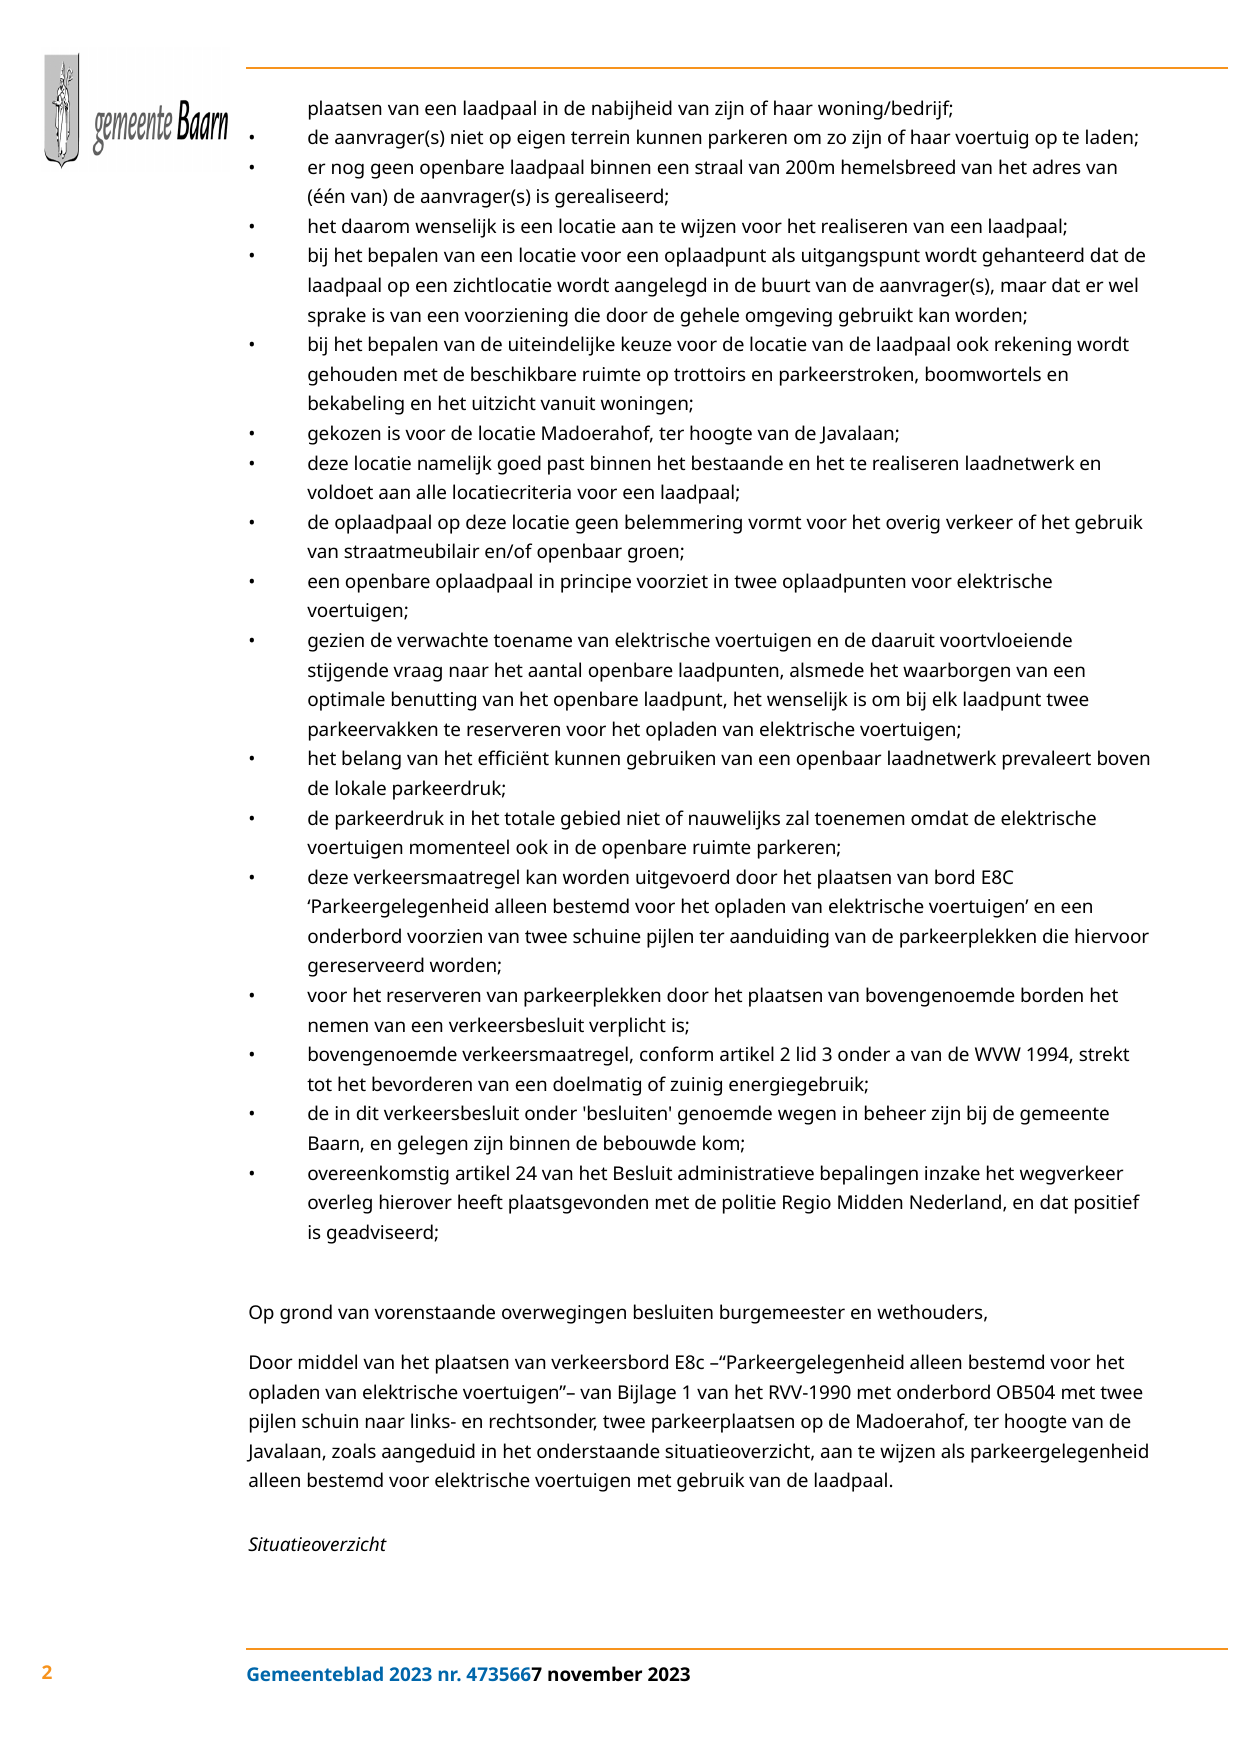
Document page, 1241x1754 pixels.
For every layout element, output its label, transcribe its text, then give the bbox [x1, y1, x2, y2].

list er nog geen openbare laadpaal binnen een straal van 200m hemelsbreed van het adres van (één van) de aanvrager(s) is gerealiseerd; [248, 154, 1152, 209]
list deze locatie namelijk goed past binnen het bestaande en het te realiseren laadnetwerk en voldoet aan alle locatiecriteria voor een laadpaal; [248, 450, 1152, 505]
list de oplaadpaal op deze locatie geen belemmering vormt voor het overig verkeer of het gebruik van straatmeubilair en/of openbaar groen; [248, 509, 1152, 564]
list bij het bepalen van een locatie voor een oplaadpunt als uitgangspunt wordt gehanteerd dat de laadpaal op een zichtlocatie wordt aangelegd in de buurt van de aanvrager(s), maar dat er wel sprake is van een voorziening die door de gehele omgeving gebruikt kan worden; [248, 243, 1152, 328]
list een openbare oplaadpaal in principe voorziet in twee oplaadpunten voor elektrische voertuigen; [248, 568, 1152, 623]
text Op grond van vorenstaande overwegingen besluiten burgemeester en wethouders, [248, 1299, 1152, 1325]
list gezien de verwachte toename van elektrische voertuigen en de daaruit voortvloeiende stijgende vraag naar het aantal openbare laadpunten, alsmede het waarborgen van een optimale benutting van het openbare laadpunt, het wenselijk is om bij elk laadpunt twee parkeervakken te reserveren voor het opladen van elektrische voertuigen; [248, 627, 1152, 742]
picture [41, 47, 231, 172]
list het belang van het efficiënt kunnen gebruiken van een openbaar laadnetwerk prevaleert boven de lokale parkeerdruk; [248, 746, 1152, 801]
list plaatsen van een laadpaal in de nabijheid van zijn of haar woning/bedrijf; [248, 95, 1152, 121]
list het daarom wenselijk is een locatie aan te wijzen voor het realiseren van een laadpaal; [248, 213, 1152, 239]
list overeenkomstig artikel 24 van het Besluit administratieve bepalingen inzake het wegverkeer overleg hierover heeft plaatsgevonden met de politie Regio Midden Nederland, en dat positief is geadviseerd; [248, 1160, 1152, 1245]
list gekozen is voor de locatie Madoerahof, ter hoogte van de Javalaan; [248, 420, 1152, 446]
list de in dit verkeersbesluit onder 'besluiten' genoemde wegen in beheer zijn bij de gemeente Baarn, en gelegen zijn binnen de bebouwde kom; [248, 1101, 1152, 1156]
text Situatieoverzicht [248, 1532, 1152, 1557]
list bovengenoemde verkeersmaatregel, conform artikel 2 lid 3 onder a van de WVW 1994, strekt tot het bevorderen van een doelmatig of zuinig energiegebruik; [248, 1041, 1152, 1097]
text Door middel van het plaatsen van verkeersbord E8c –“Parkeergelegenheid alleen bestemd voor het opladen van elektrische voertuigen”– van Bijlage 1 van het RVV-1990 met onderbord OB504 met twee pijlen schuin naar links- en rechtsonder, twee parkeerplaatsen op de Madoerahof, ter hoogte van de Javalaan, zoals aangeduid in het onderstaande situatieoverzicht, aan te wijzen als parkeergelegenheid alleen bestemd voor elektrische voertuigen met gebruik van de laadpaal. [248, 1349, 1152, 1493]
list voor het reserveren van parkeerplekken door het plaatsen van bovengenoemde borden het nemen van een verkeersbesluit verplicht is; [248, 982, 1152, 1038]
list deze verkeersmaatregel kan worden uitgevoerd door het plaatsen van bord E8C ‘Parkeergelegenheid alleen bestemd voor het opladen van elektrische voertuigen’ en een onderbord voorzien van twee schuine pijlen ter aanduiding van de parkeerplekken die hiervoor gereserveerd worden; [248, 864, 1152, 978]
list de aanvrager(s) niet op eigen terrein kunnen parkeren om zo zijn of haar voertuig op te laden; [248, 124, 1152, 150]
list bij het bepalen van de uiteindelijke keuze voor de locatie van de laadpaal ook rekening wordt gehouden met de beschikbare ruimte op trottoirs en parkeerstroken, boomwortels en bekabeling en het uitzicht vanuit woningen; [248, 331, 1152, 416]
list de parkeerdruk in het totale gebied niet of nauwelijks zal toenemen omdat de elektrische voertuigen momenteel ook in de openbare ruimte parkeren; [248, 805, 1152, 860]
